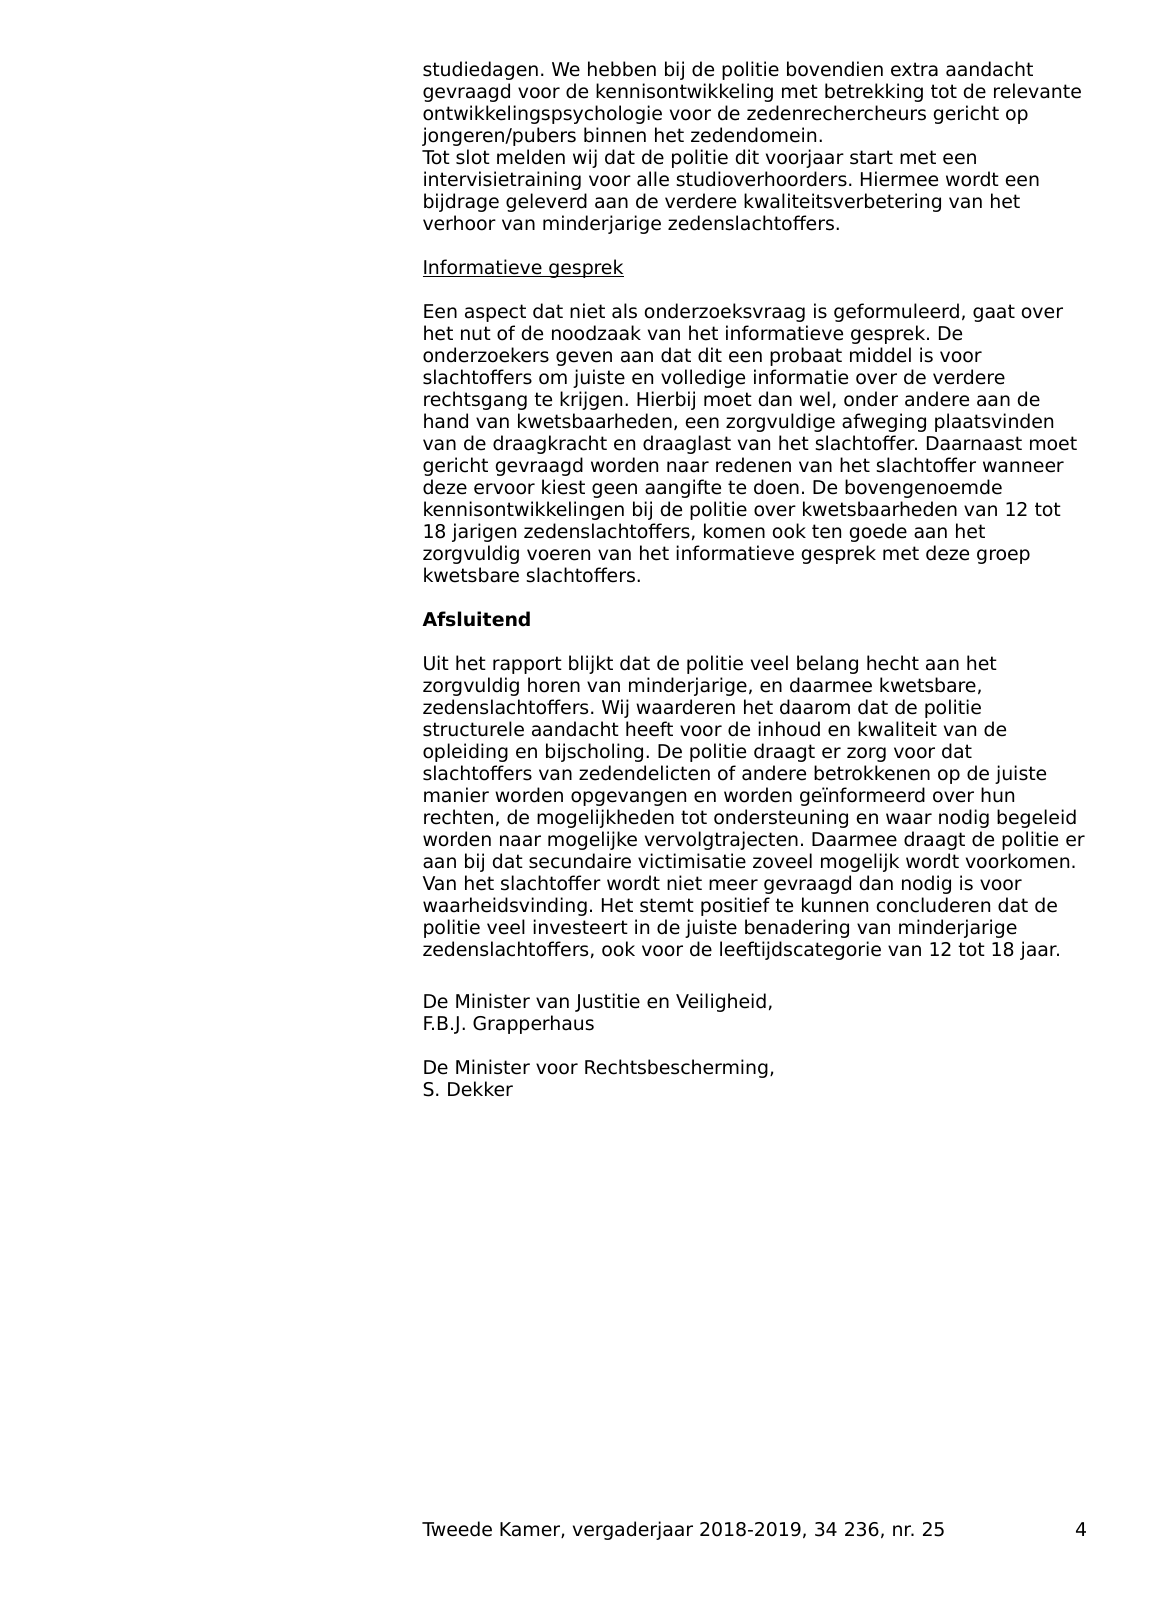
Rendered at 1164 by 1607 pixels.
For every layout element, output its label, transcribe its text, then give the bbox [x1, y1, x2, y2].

text Uit het rapport blijkt dat de politie veel belang hecht aan het zorgvuldig horen van minderjarige, en daarmee kwetsbare, zedenslachtoffers. Wij waarderen het daarom dat de politie structurele aandacht heeft voor de inhoud en kwaliteit van de opleiding en bijscholing. De politie draagt er zorg voor dat slachtoffers van zedendelicten of andere betrokkenen op de juiste manier worden opgevangen en worden geïnformeerd over hun rechten, de mogelijkheden tot ondersteuning en waar nodig begeleid worden naar mogelijke vervolgtrajecten. Daarmee draagt de politie er aan bij dat secundaire victimisatie zoveel mogelijk wordt voorkomen. Van het slachtoffer wordt niet meer gevraagd dan nodig is voor waarheidsvinding. Het stemt positief te kunnen concluderen dat de politie veel investeert in de juiste benadering van minderjarige zedenslachtoffers, ook voor de leeftijdscategorie van 12 tot 18 jaar. [422, 653, 1087, 961]
subtitle Informatieve gesprek [422, 257, 1087, 279]
text studiedagen. We hebben bij de politie bovendien extra aandacht gevraagd voor de kennisontwikkeling met betrekking tot de relevante ontwikkelingspsychologie voor de zedenrechercheurs gericht op jongeren/pubers binnen het zedendomein. [422, 59, 1087, 147]
text Een aspect dat niet als onderzoeksvraag is geformuleerd, gaat over het nut of de noodzaak van het informatieve gesprek. De onderzoekers geven aan dat dit een probaat middel is voor slachtoffers om juiste en volledige informatie over de verdere rechtsgang te krijgen. Hierbij moet dan wel, onder andere aan de hand van kwetsbaarheden, een zorgvuldige afweging plaatsvinden van de draagkracht en draaglast van het slachtoffer. Daarnaast moet gericht gevraagd worden naar redenen van het slachtoffer wanneer deze ervoor kiest geen aangifte te doen. De bovengenoemde kennisontwikkelingen bij de politie over kwetsbaarheden van 12 tot 18 jarigen zedenslachtoffers, komen ook ten goede aan het zorgvuldig voeren van het informatieve gesprek met deze groep kwetsbare slachtoffers. [422, 301, 1087, 587]
text De Minister van Justitie en Veiligheid, F.B.J. Grapperhaus [422, 991, 1087, 1035]
text Tot slot melden wij dat de politie dit voorjaar start met een intervisietraining voor alle studioverhoorders. Hiermee wordt een bijdrage geleverd aan de verdere kwaliteitsverbetering van het verhoor van minderjarige zedenslachtoffers. [422, 147, 1087, 235]
text De Minister voor Rechtsbescherming, S. Dekker [422, 1057, 1087, 1101]
subtitle Afsluitend [422, 609, 1087, 631]
